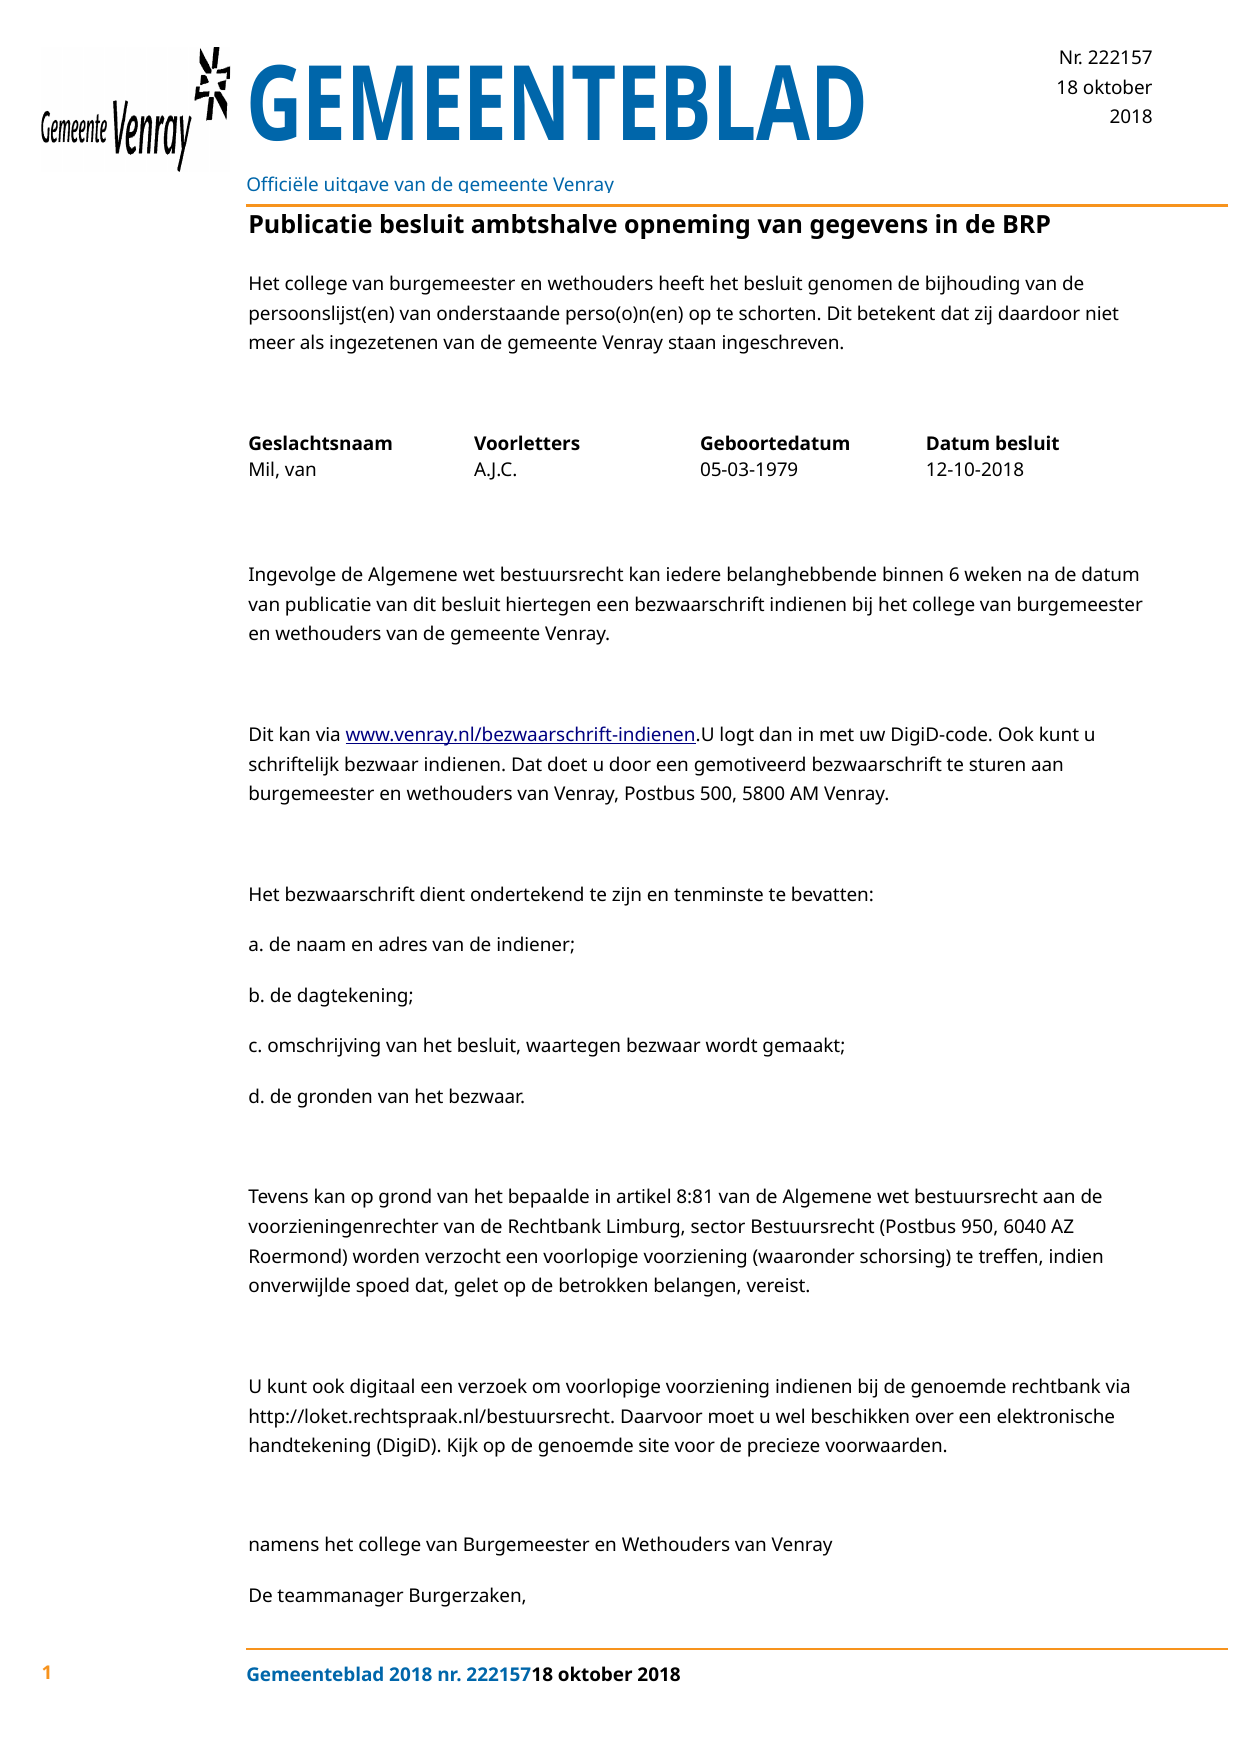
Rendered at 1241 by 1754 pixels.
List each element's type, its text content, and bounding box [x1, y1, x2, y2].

text Ingevolge de Algemene wet bestuursrecht kan iedere belanghebbende binnen 6 weken na de datum van publicatie van dit besluit hiertegen een bezwaarschrift indienen bij het college van burgemeester en wethouders van de gemeente Venray. [248, 561, 1152, 646]
text Dit kan via www.venray.nl/bezwaarschrift-indienen.U logt dan in met uw DigiD-code. Ook kunt u schriftelijk bezwaar indienen. Dat doet u door een gemotiveerd bezwaarschrift te sturen aan burgemeester en wethouders van Venray, Postbus 500, 5800 AM Venray. [248, 721, 1152, 806]
table_cell 12-10-2018 [926, 456, 1152, 482]
text namens het college van Burgemeester en Wethouders van Venray [248, 1531, 1152, 1556]
table_cell [474, 482, 700, 508]
table_cell Mil, van [248, 456, 474, 482]
table_header Geboortedatum [700, 430, 926, 456]
text c. omschrijving van het besluit, waartegen bezwaar wordt gemaakt; [248, 1032, 1152, 1058]
text d. de gronden van het bezwaar. [248, 1083, 1152, 1109]
text Tevens kan op grond van het bepaalde in artikel 8:81 van de Algemene wet bestuursrecht aan de voorzieningenrechter van de Rechtbank Limburg, sector Bestuursrecht (Postbus 950, 6040 AZ Roermond) worden verzocht een voorlopige voorziening (waaronder schorsing) te treffen, indien onverwijlde spoed dat, gelet op de betrokken belangen, vereist. [248, 1184, 1152, 1298]
picture [41, 47, 231, 172]
text Het bezwaarschrift dient ondertekend te zijn en tenminste te bevatten: [248, 881, 1152, 907]
text b. de dagtekening; [248, 982, 1152, 1008]
table_header Geslachtsnaam [248, 430, 474, 456]
table_cell 05-03-1979 [700, 456, 926, 482]
text Het college van burgemeester en wethouders heeft het besluit genomen de bijhouding van de persoonslijst(en) van onderstaande perso(o)n(en) op te schorten. Dit betekent dat zij daardoor niet meer als ingezetenen van de gemeente Venray staan ingeschreven. [248, 270, 1152, 355]
table_cell [248, 482, 474, 508]
table_cell [700, 482, 926, 508]
text Publicatie besluit ambtshalve opneming van gegevens in de BRP [248, 207, 1152, 241]
table_header Datum besluit [926, 430, 1152, 456]
table_cell A.J.C. [474, 456, 700, 482]
text U kunt ook digitaal een verzoek om voorlopige voorziening indienen bij de genoemde rechtbank via http://loket.rechtspraak.nl/bestuursrecht. Daarvoor moet u wel beschikken over een elektronische handtekening (DigiD). Kijk op de genoemde site voor de precieze voorwaarden. [248, 1373, 1152, 1458]
text a. de naam en adres van de indiener; [248, 932, 1152, 957]
text De teammanager Burgerzaken, [248, 1582, 1152, 1608]
table_header Voorletters [474, 430, 700, 456]
table_cell [926, 482, 1152, 508]
